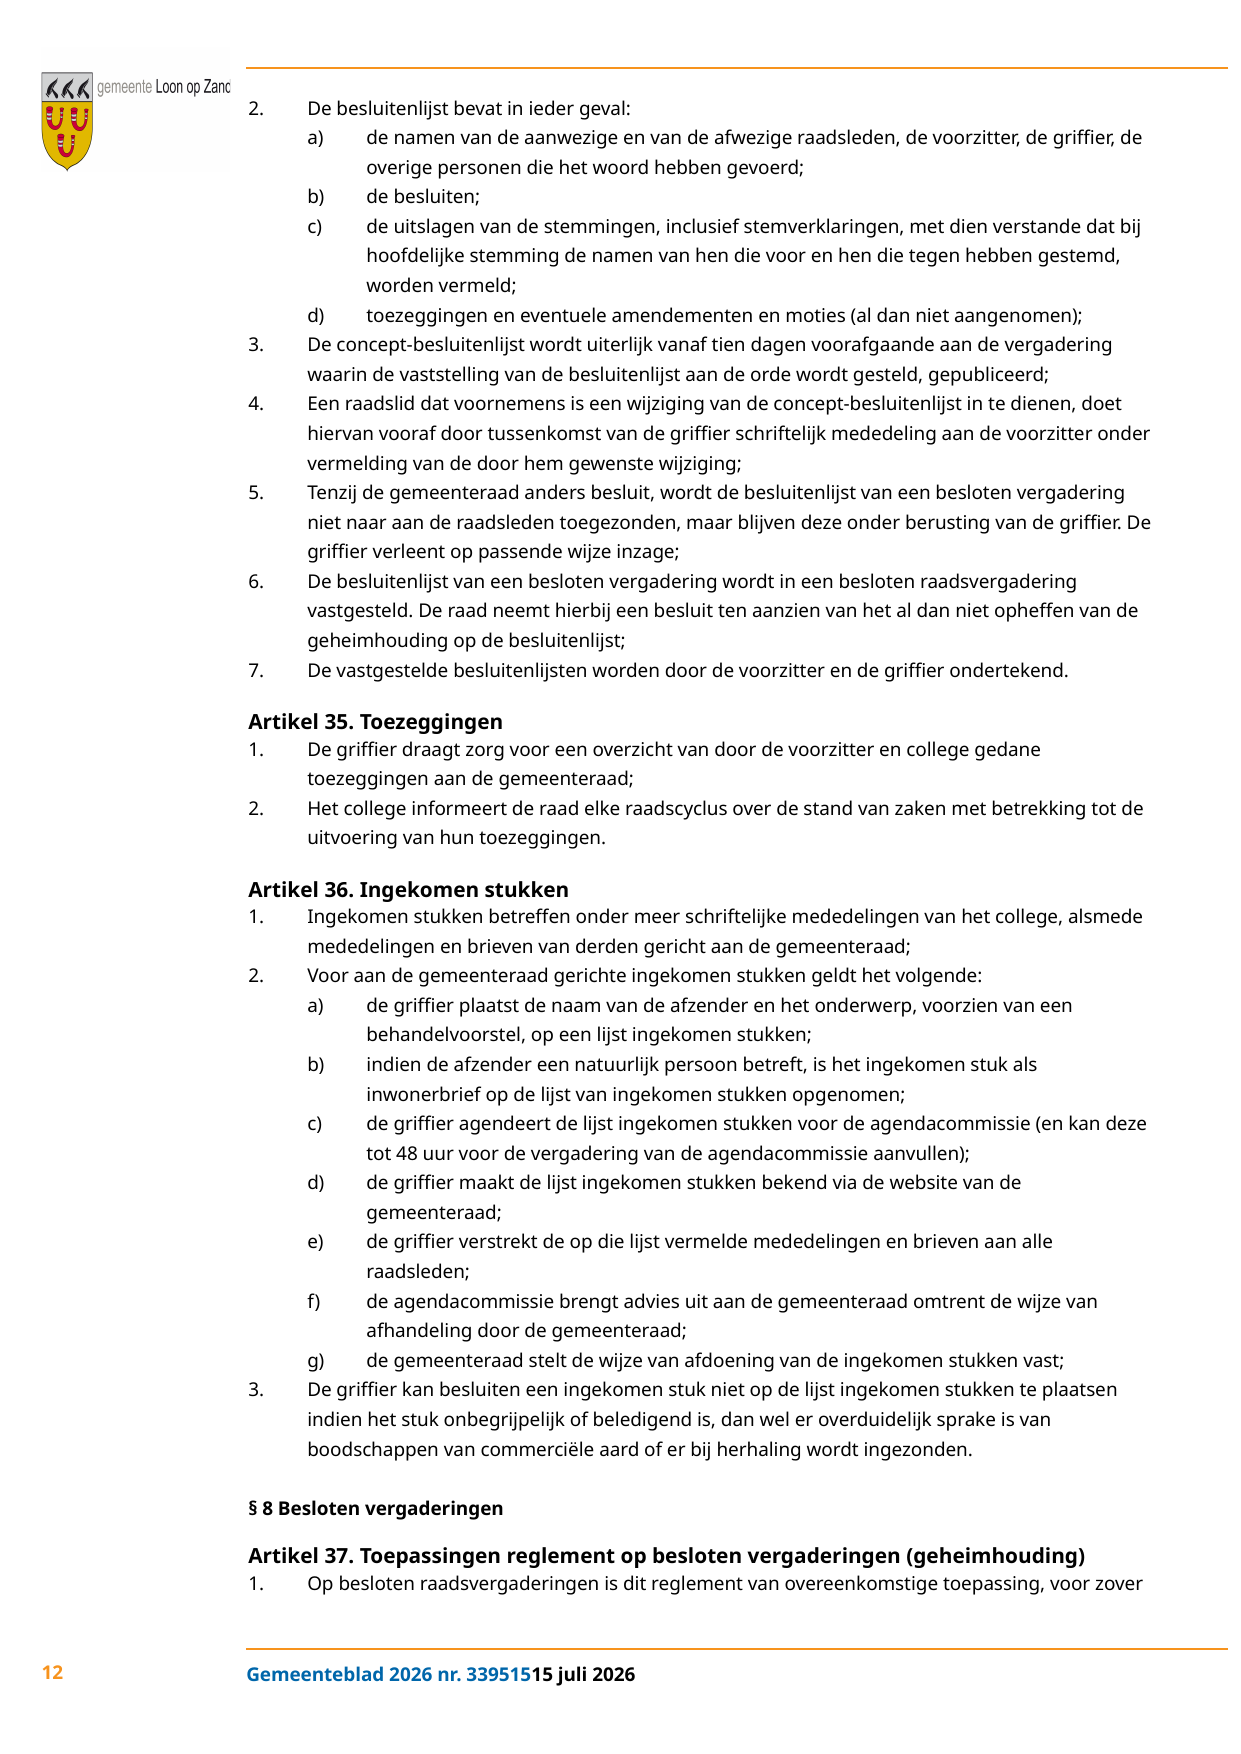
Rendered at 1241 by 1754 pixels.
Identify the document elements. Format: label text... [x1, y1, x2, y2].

list indien de afzender een natuurlijk persoon betreft, is het ingekomen stuk als inwonerbrief op de lijst van ingekomen stukken opgenomen; [307, 1051, 1152, 1107]
list de agendacommissie brengt advies uit aan de gemeenteraad omtrent de wijze van afhandeling door de gemeenteraad; [307, 1288, 1152, 1343]
list de griffier agendeert de lijst ingekomen stukken voor de agendacommissie (en kan deze tot 48 uur voor de vergadering van de agendacommissie aanvullen); [307, 1110, 1152, 1166]
text Artikel 37. Toepassingen reglement op besloten vergaderingen (geheimhouding) [248, 1542, 1152, 1570]
list De besluitenlijst bevat in ieder geval: [248, 95, 1152, 121]
list Op besloten raadsvergaderingen is dit reglement van overeenkomstige toepassing, voor zover [248, 1570, 1152, 1596]
list de besluiten; [307, 183, 1152, 209]
text Artikel 35. Toezeggingen [248, 707, 1152, 736]
list De vastgestelde besluitenlijsten worden door de voorzitter en de griffier ondertekend. [248, 657, 1152, 683]
list Voor aan de gemeenteraad gerichte ingekomen stukken geldt het volgende: [248, 962, 1152, 988]
text Artikel 36. Ingekomen stukken [248, 875, 1152, 903]
list De griffier kan besluiten een ingekomen stuk niet op de lijst ingekomen stukken te plaatsen indien het stuk onbegrijpelijk of beledigend is, dan wel er overduidelijk sprake is van boodschappen van commerciële aard of er bij herhaling wordt ingezonden. [248, 1377, 1152, 1462]
list De concept-besluitenlijst wordt uiterlijk vanaf tien dagen voorafgaande aan de vergadering waarin de vaststelling van de besluitenlijst aan de orde wordt gesteld, gepubliceerd; [248, 331, 1152, 387]
list de griffier maakt de lijst ingekomen stukken bekend via de website van de gemeenteraad; [307, 1169, 1152, 1225]
list Ingekomen stukken betreffen onder meer schriftelijke mededelingen van het college, alsmede mededelingen en brieven van derden gericht aan de gemeenteraad; [248, 903, 1152, 959]
list De besluitenlijst van een besloten vergadering wordt in een besloten raadsvergadering vastgesteld. De raad neemt hierbij een besluit ten aanzien van het al dan niet opheffen van de geheimhouding op de besluitenlijst; [248, 568, 1152, 653]
list toezeggingen en eventuele amendementen en moties (al dan niet aangenomen); [307, 302, 1152, 328]
list de griffier verstrekt de op die lijst vermelde mededelingen en brieven aan alle raadsleden; [307, 1229, 1152, 1284]
list Tenzij de gemeenteraad anders besluit, wordt de besluitenlijst van een besloten vergadering niet naar aan de raadsleden toegezonden, maar blijven deze onder berusting van de griffier. De griffier verleent op passende wijze inzage; [248, 479, 1152, 564]
list de griffier plaatst de naam van de afzender en het onderwerp, voorzien van een behandelvoorstel, op een lijst ingekomen stukken; [307, 992, 1152, 1047]
text § 8 Besloten vergaderingen [248, 1495, 1152, 1521]
list de namen van de aanwezige en van de afwezige raadsleden, de voorzitter, de griffier, de overige personen die het woord hebben gevoerd; [307, 124, 1152, 180]
list Een raadslid dat voornemens is een wijziging van de concept-besluitenlijst in te dienen, doet hiervan vooraf door tussenkomst van de griffier schriftelijk mededeling aan de voorzitter onder vermelding van de door hem gewenste wijziging; [248, 391, 1152, 476]
list De griffier draagt zorg voor een overzicht van door de voorzitter en college gedane toezeggingen aan de gemeenteraad; [248, 736, 1152, 791]
list de gemeenteraad stelt de wijze van afdoening van de ingekomen stukken vast; [307, 1347, 1152, 1373]
list Het college informeert de raad elke raadscyclus over de stand van zaken met betrekking tot de uitvoering van hun toezeggingen. [248, 795, 1152, 850]
picture [41, 47, 231, 172]
list de uitslagen van de stemmingen, inclusief stemverklaringen, met dien verstande dat bij hoofdelijke stemming de namen van hen die voor en hen die tegen hebben gestemd, worden vermeld; [307, 213, 1152, 298]
